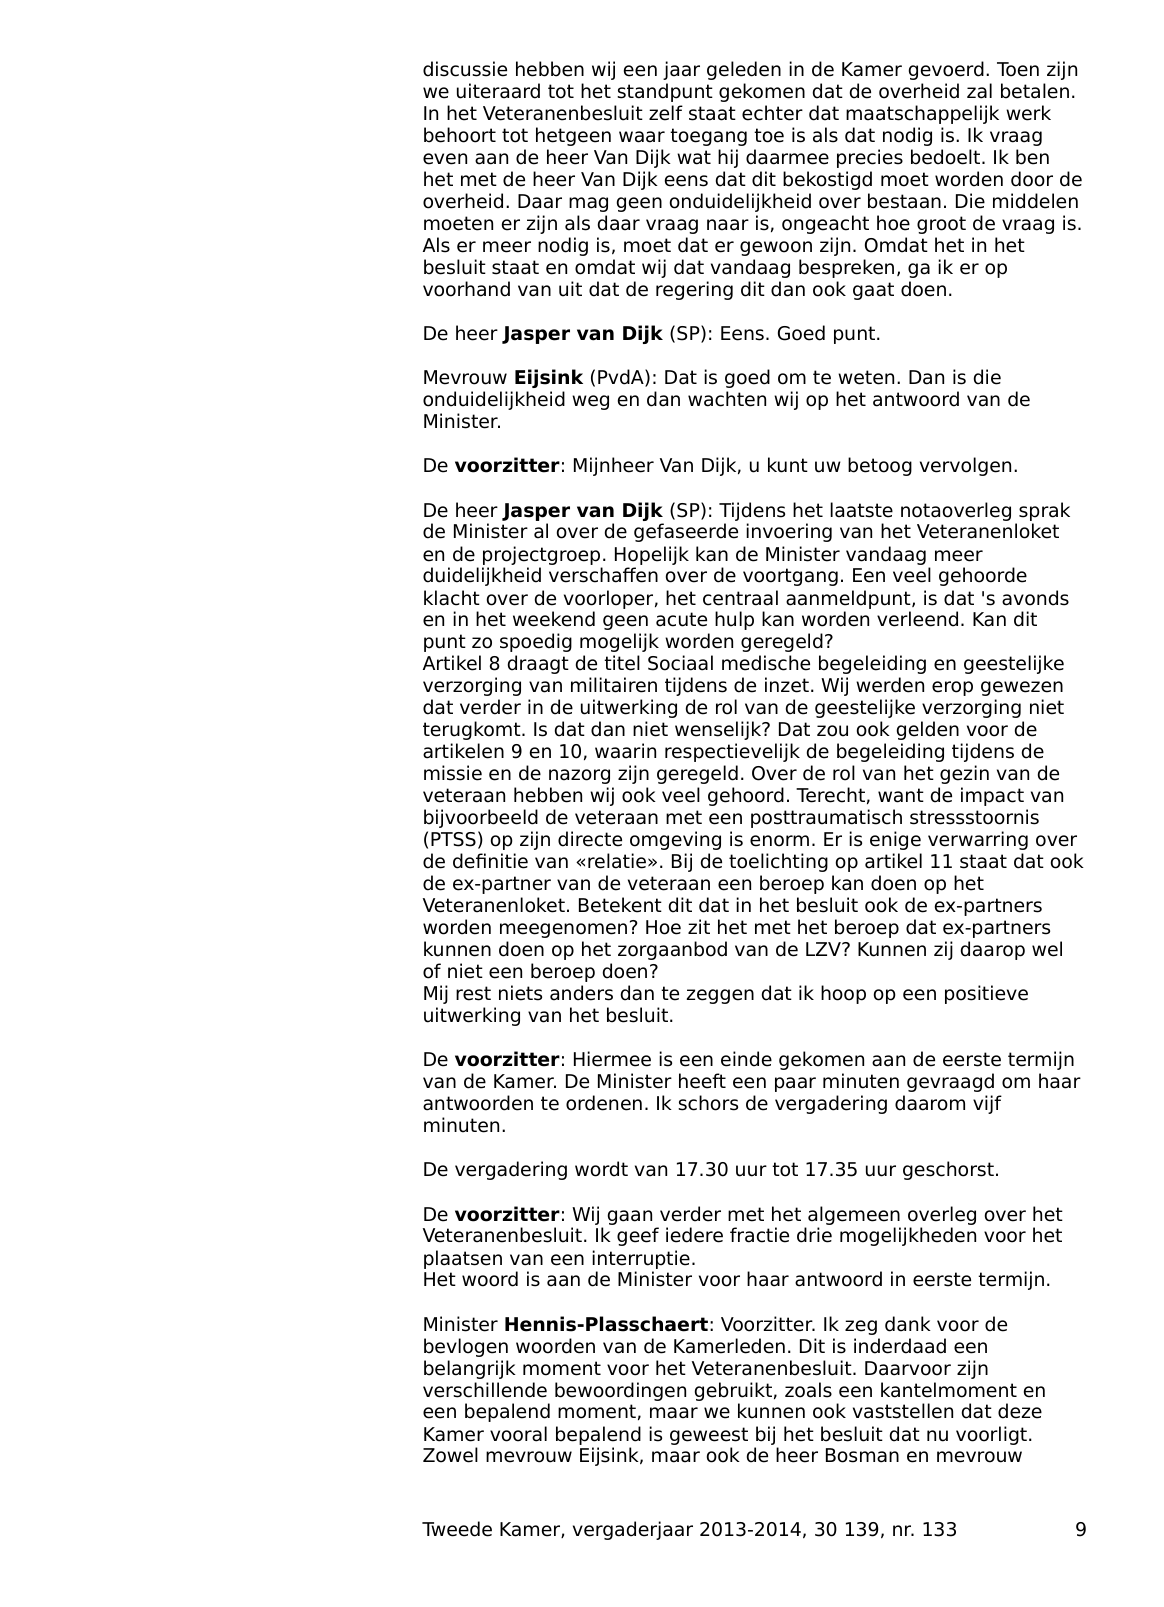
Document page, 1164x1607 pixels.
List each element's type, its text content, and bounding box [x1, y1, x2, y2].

text Mij rest niets anders dan te zeggen dat ik hoop op een positieve uitwerking van het besluit. [422, 983, 1087, 1027]
text Artikel 8 draagt de titel Sociaal medische begeleiding en geestelijke verzorging van militairen tijdens de inzet. Wij werden erop gewezen dat verder in de uitwerking de rol van de geestelijke verzorging niet terugkomt. Is dat dan niet wenselijk? Dat zou ook gelden voor de artikelen 9 en 10, waarin respectievelijk de begeleiding tijdens de missie en de nazorg zijn geregeld. Over de rol van het gezin van de veteraan hebben wij ook veel gehoord. Terecht, want de impact van bijvoorbeeld de veteraan met een posttraumatisch stressstoornis (PTSS) op zijn directe omgeving is enorm. Er is enige verwarring over de definitie van «relatie». Bij de toelichting op artikel 11 staat dat ook de ex-partner van de veteraan een beroep kan doen op het Veteranenloket. Betekent dit dat in het besluit ook de ex-partners worden meegenomen? Hoe zit het met het beroep dat ex-partners kunnen doen op het zorgaanbod van de LZV? Kunnen zij daarop wel of niet een beroep doen? [422, 653, 1087, 983]
text De voorzitter: Mijnheer Van Dijk, u kunt uw betoog vervolgen. [422, 455, 1087, 477]
text De heer Jasper van Dijk (SP): Eens. Goed punt. [422, 323, 1087, 345]
text De voorzitter: Hiermee is een einde gekomen aan de eerste termijn van de Kamer. De Minister heeft een paar minuten gevraagd om haar antwoorden te ordenen. Ik schors de vergadering daarom vijf minuten. [422, 1049, 1087, 1137]
text Mevrouw Eijsink (PvdA): Dat is goed om te weten. Dan is die onduidelijkheid weg en dan wachten wij op het antwoord van de Minister. [422, 367, 1087, 433]
text De vergadering wordt van 17.30 uur tot 17.35 uur geschorst. [422, 1159, 1087, 1181]
text discussie hebben wij een jaar geleden in de Kamer gevoerd. Toen zijn we uiteraard tot het standpunt gekomen dat de overheid zal betalen. In het Veteranenbesluit zelf staat echter dat maatschappelijk werk behoort tot hetgeen waar toegang toe is als dat nodig is. Ik vraag even aan de heer Van Dijk wat hij daarmee precies bedoelt. Ik ben het met de heer Van Dijk eens dat dit bekostigd moet worden door de overheid. Daar mag geen onduidelijkheid over bestaan. Die middelen moeten er zijn als daar vraag naar is, ongeacht hoe groot de vraag is. Als er meer nodig is, moet dat er gewoon zijn. Omdat het in het besluit staat en omdat wij dat vandaag bespreken, ga ik er op voorhand van uit dat de regering dit dan ook gaat doen. [422, 59, 1087, 301]
text De voorzitter: Wij gaan verder met het algemeen overleg over het Veteranenbesluit. Ik geef iedere fractie drie mogelijkheden voor het plaatsen van een interruptie. [422, 1203, 1087, 1269]
text Het woord is aan de Minister voor haar antwoord in eerste termijn. [422, 1269, 1087, 1291]
text Minister Hennis-Plasschaert: Voorzitter. Ik zeg dank voor de bevlogen woorden van de Kamerleden. Dit is inderdaad een belangrijk moment voor het Veteranenbesluit. Daarvoor zijn verschillende bewoordingen gebruikt, zoals een kantelmoment en een bepalend moment, maar we kunnen ook vaststellen dat deze Kamer vooral bepalend is geweest bij het besluit dat nu voorligt. Zowel mevrouw Eijsink, maar ook de heer Bosman en mevrouw [422, 1313, 1087, 1467]
text De heer Jasper van Dijk (SP): Tijdens het laatste notaoverleg sprak de Minister al over de gefaseerde invoering van het Veteranenloket en de projectgroep. Hopelijk kan de Minister vandaag meer duidelijkheid verschaffen over de voortgang. Een veel gehoorde klacht over de voorloper, het centraal aanmeldpunt, is dat 's avonds en in het weekend geen acute hulp kan worden verleend. Kan dit punt zo spoedig mogelijk worden geregeld? [422, 499, 1087, 653]
